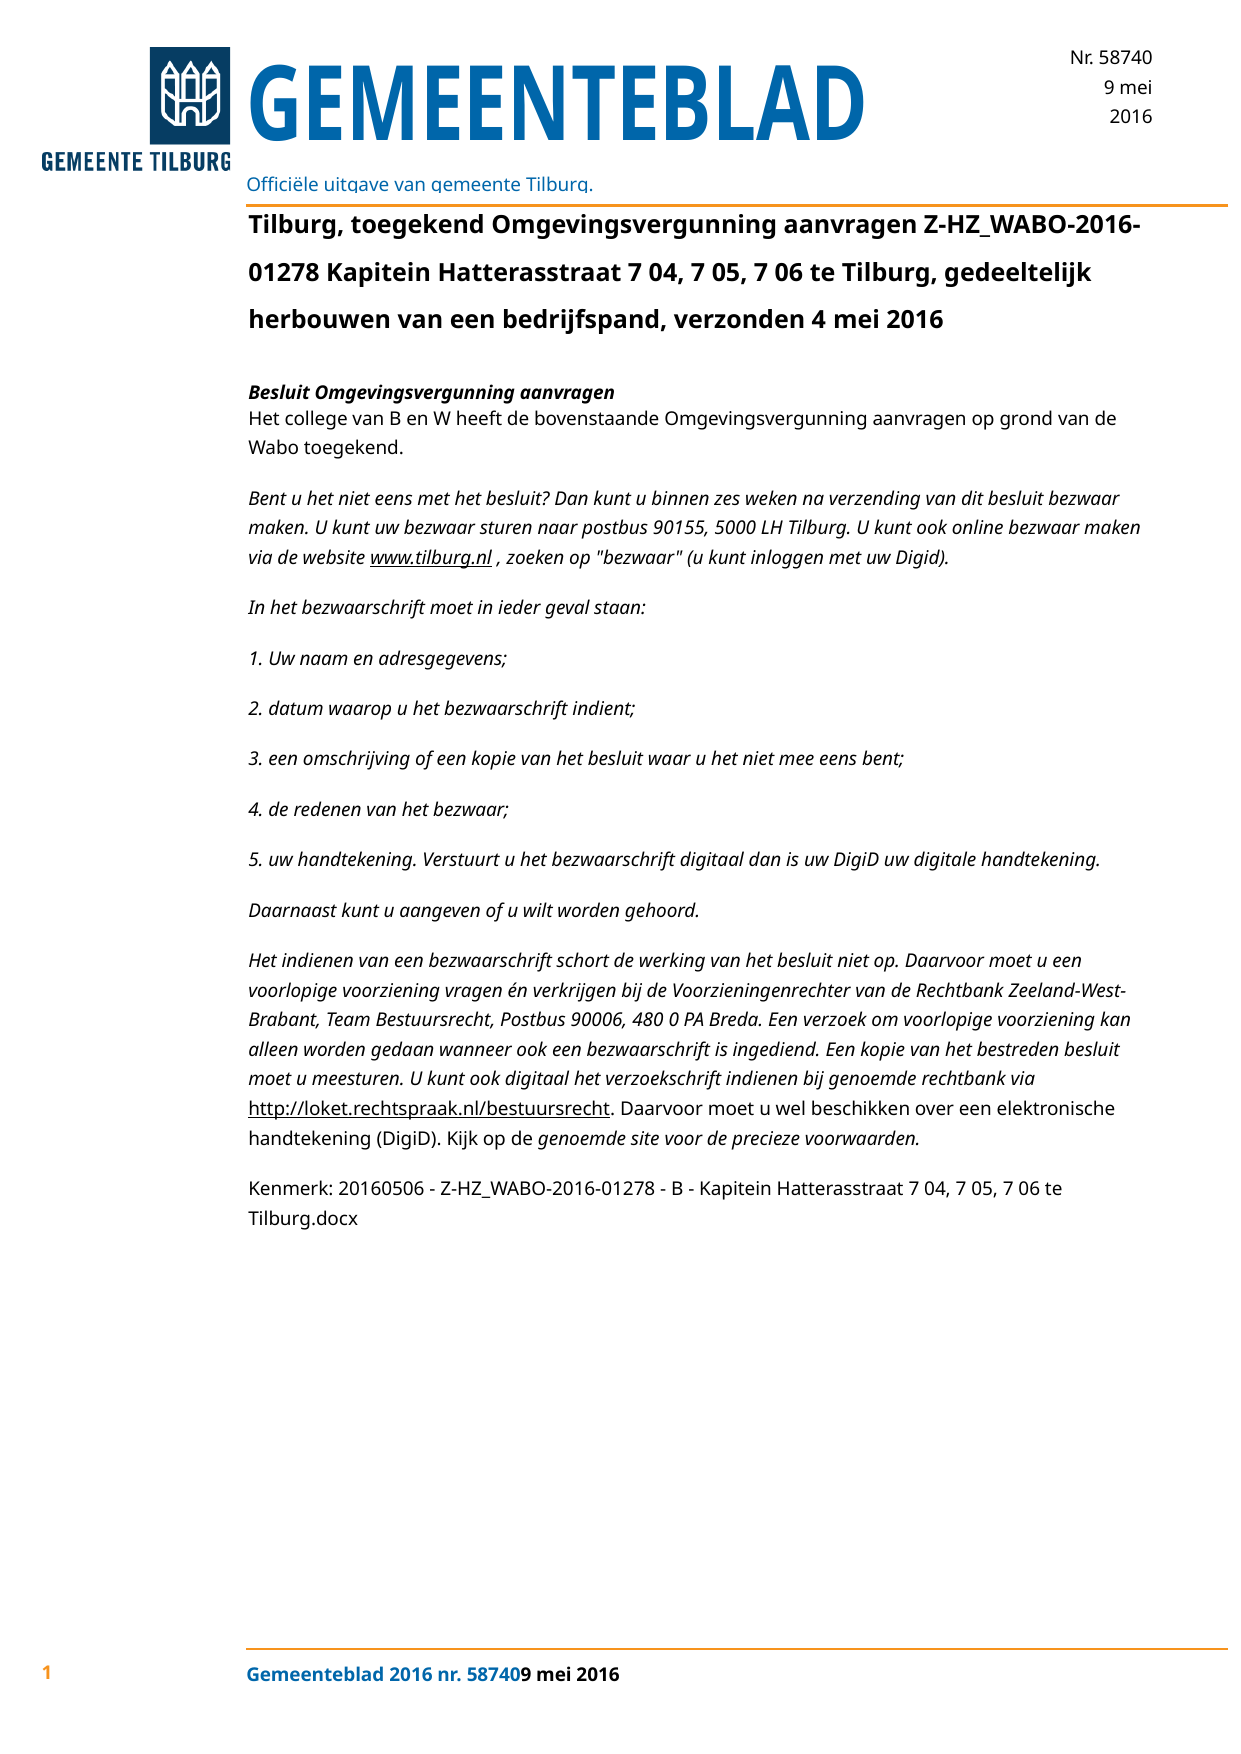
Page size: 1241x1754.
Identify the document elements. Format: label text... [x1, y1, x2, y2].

text Daarnaast kunt u aangeven of u wilt worden gehoord. [248, 897, 1152, 923]
text Bent u het niet eens met het besluit? Dan kunt u binnen zes weken na verzending van dit besluit bezwaar maken. U kunt uw bezwaar sturen naar postbus 90155, 5000 LH Tilburg. U kunt ook online bezwaar maken via de website www.tilburg.nl , zoeken op "bezwaar" (u kunt inloggen met uw Digid). [248, 485, 1152, 570]
picture [41, 47, 231, 172]
text In het bezwaarschrift moet in ieder geval staan: [248, 594, 1152, 620]
text Het indienen van een bezwaarschrift schort de werking van het besluit niet op. Daarvoor moet u een voorlopige voorziening vragen én verkrijgen bij de Voorzieningenrechter van de Rechtbank Zeeland-West-Brabant, Team Bestuursrecht, Postbus 90006, 480 0 PA Breda. Een verzoek om voorlopige voorziening kan alleen worden gedaan wanneer ook een bezwaarschrift is ingediend. Een kopie van het bestreden besluit moet u meesturen. U kunt ook digitaal het verzoekschrift indienen bij genoemde rechtbank via http://loket.rechtspraak.nl/bestuursrecht. Daarvoor moet u wel beschikken over een elektronische handtekening (DigiD). Kijk op de genoemde site voor de precieze voorwaarden. [248, 947, 1152, 1151]
text 2. datum waarop u het bezwaarschrift indient; [248, 695, 1152, 721]
text 1. Uw naam en adresgegevens; [248, 645, 1152, 671]
text 5. uw handtekening. Verstuurt u het bezwaarschrift digitaal dan is uw DigiD uw digitale handtekening. [248, 846, 1152, 872]
text Het college van B en W heeft de bovenstaande Omgevingsvergunning aanvragen op grond van de Wabo toegekend. [248, 405, 1152, 460]
text Besluit Omgevingsvergunning aanvragen [248, 379, 1152, 405]
text 3. een omschrijving of een kopie van het besluit waar u het niet mee eens bent; [248, 746, 1152, 771]
text Kenmerk: 20160506 - Z-HZ_WABO-2016-01278 - B - Kapitein Hatterasstraat 7 04, 7 05, 7 06 te Tilburg.docx [248, 1175, 1152, 1231]
text Tilburg, toegekend Omgevingsvergunning aanvragen Z-HZ_WABO-2016-01278 Kapitein Hatterasstraat 7 04, 7 05, 7 06 te Tilburg, gedeeltelijk herbouwen van een bedrijfspand, verzonden 4 mei 2016 [248, 207, 1152, 336]
text 4. de redenen van het bezwaar; [248, 796, 1152, 822]
